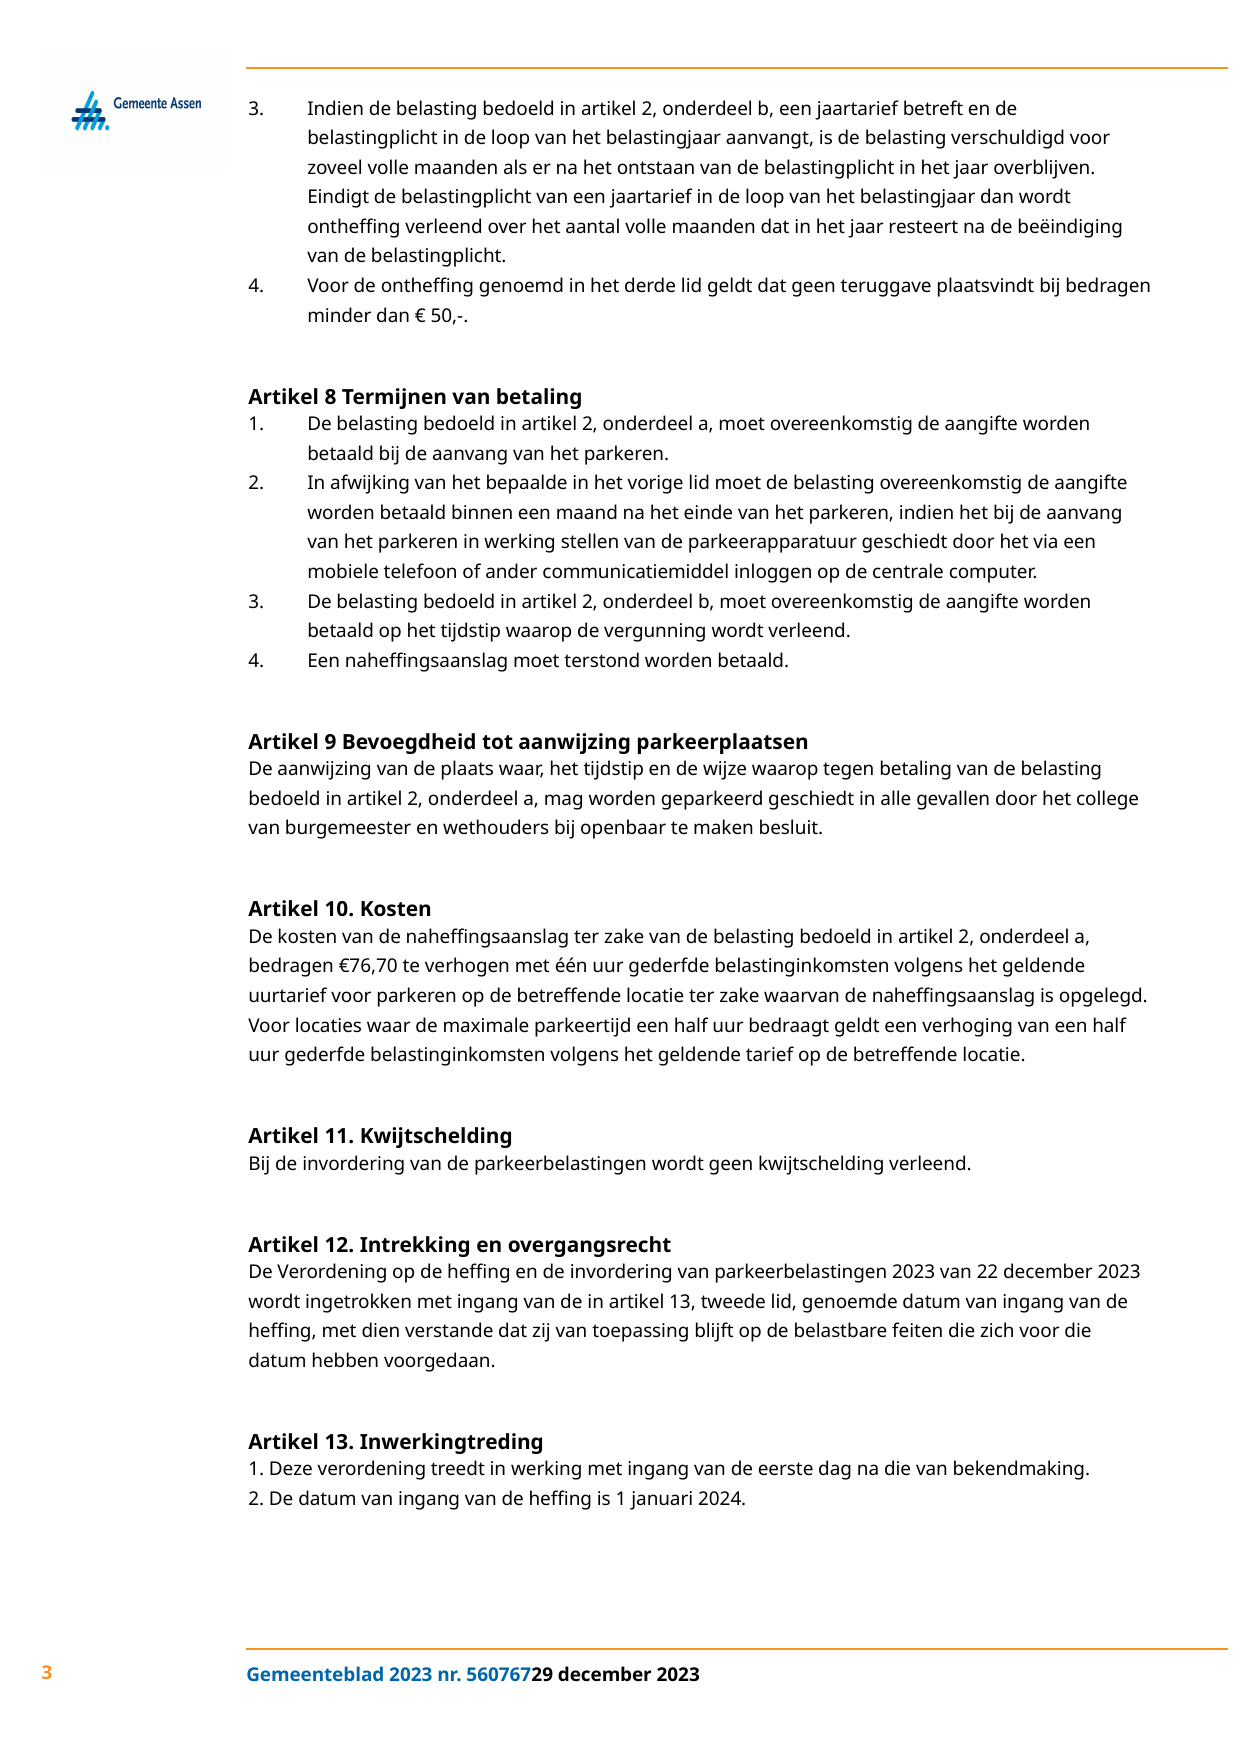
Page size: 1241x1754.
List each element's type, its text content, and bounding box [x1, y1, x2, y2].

text De Verordening op de heffing en de invordering van parkeerbelastingen 2023 van 22 december 2023 wordt ingetrokken met ingang van de in artikel 13, tweede lid, genoemde datum van ingang van de heffing, met dien verstande dat zij van toepassing blijft op de belastbare feiten die zich voor die datum hebben voorgedaan. [248, 1258, 1152, 1373]
list De belasting bedoeld in artikel 2, onderdeel a, moet overeenkomstig de aangifte worden betaald bij de aanvang van het parkeren. [248, 410, 1152, 466]
text Artikel 10. Kosten [248, 894, 1152, 923]
text De aanwijzing van de plaats waar, het tijdstip en de wijze waarop tegen betaling van de belasting bedoeld in artikel 2, onderdeel a, mag worden geparkeerd geschiedt in alle gevallen door het college van burgemeester en wethouders bij openbaar te maken besluit. [248, 755, 1152, 840]
text Artikel 12. Intrekking en overgangsrecht [248, 1230, 1152, 1258]
picture [41, 47, 231, 172]
text Artikel 8 Termijnen van betaling [248, 382, 1152, 410]
text Artikel 11. Kwijtschelding [248, 1121, 1152, 1150]
list Voor de ontheffing genoemd in het derde lid geldt dat geen teruggave plaatsvindt bij bedragen minder dan € 50,-. [248, 272, 1152, 328]
text 2. De datum van ingang van de heffing is 1 januari 2024. [248, 1485, 1152, 1511]
list In afwijking van het bepaalde in het vorige lid moet de belasting overeenkomstig de aangifte worden betaald binnen een maand na het einde van het parkeren, indien het bij de aanvang van het parkeren in werking stellen van de parkeerapparatuur geschiedt door het via een mobiele telefoon of ander communicatiemiddel inloggen op de centrale computer. [248, 469, 1152, 584]
list Een naheffingsaanslag moet terstond worden betaald. [248, 647, 1152, 673]
list De belasting bedoeld in artikel 2, onderdeel b, moet overeenkomstig de aangifte worden betaald op het tijdstip waarop de vergunning wordt verleend. [248, 588, 1152, 643]
text Artikel 9 Bevoegdheid tot aanwijzing parkeerplaatsen [248, 727, 1152, 755]
text 1. Deze verordening treedt in werking met ingang van de eerste dag na die van bekendmaking. [248, 1455, 1152, 1481]
text Artikel 13. Inwerkingtreding [248, 1427, 1152, 1455]
list Indien de belasting bedoeld in artikel 2, onderdeel b, een jaartarief betreft en de belastingplicht in de loop van het belastingjaar aanvangt, is de belasting verschuldigd voor zoveel volle maanden als er na het ontstaan van de belastingplicht in het jaar overblijven. Eindigt de belastingplicht van een jaartarief in de loop van het belastingjaar dan wordt ontheffing verleend over het aantal volle maanden dat in het jaar resteert na de beëindiging van de belastingplicht. [248, 95, 1152, 268]
text De kosten van de naheffingsaanslag ter zake van de belasting bedoeld in artikel 2, onderdeel a, bedragen €76,70 te verhogen met één uur gederfde belastinginkomsten volgens het geldende uurtarief voor parkeren op de betreffende locatie ter zake waarvan de naheffingsaanslag is opgelegd. Voor locaties waar de maximale parkeertijd een half uur bedraagt geldt een verhoging van een half uur gederfde belastinginkomsten volgens het geldende tarief op de betreffende locatie. [248, 923, 1152, 1067]
text Bij de invordering van de parkeerbelastingen wordt geen kwijtschelding verleend. [248, 1150, 1152, 1176]
